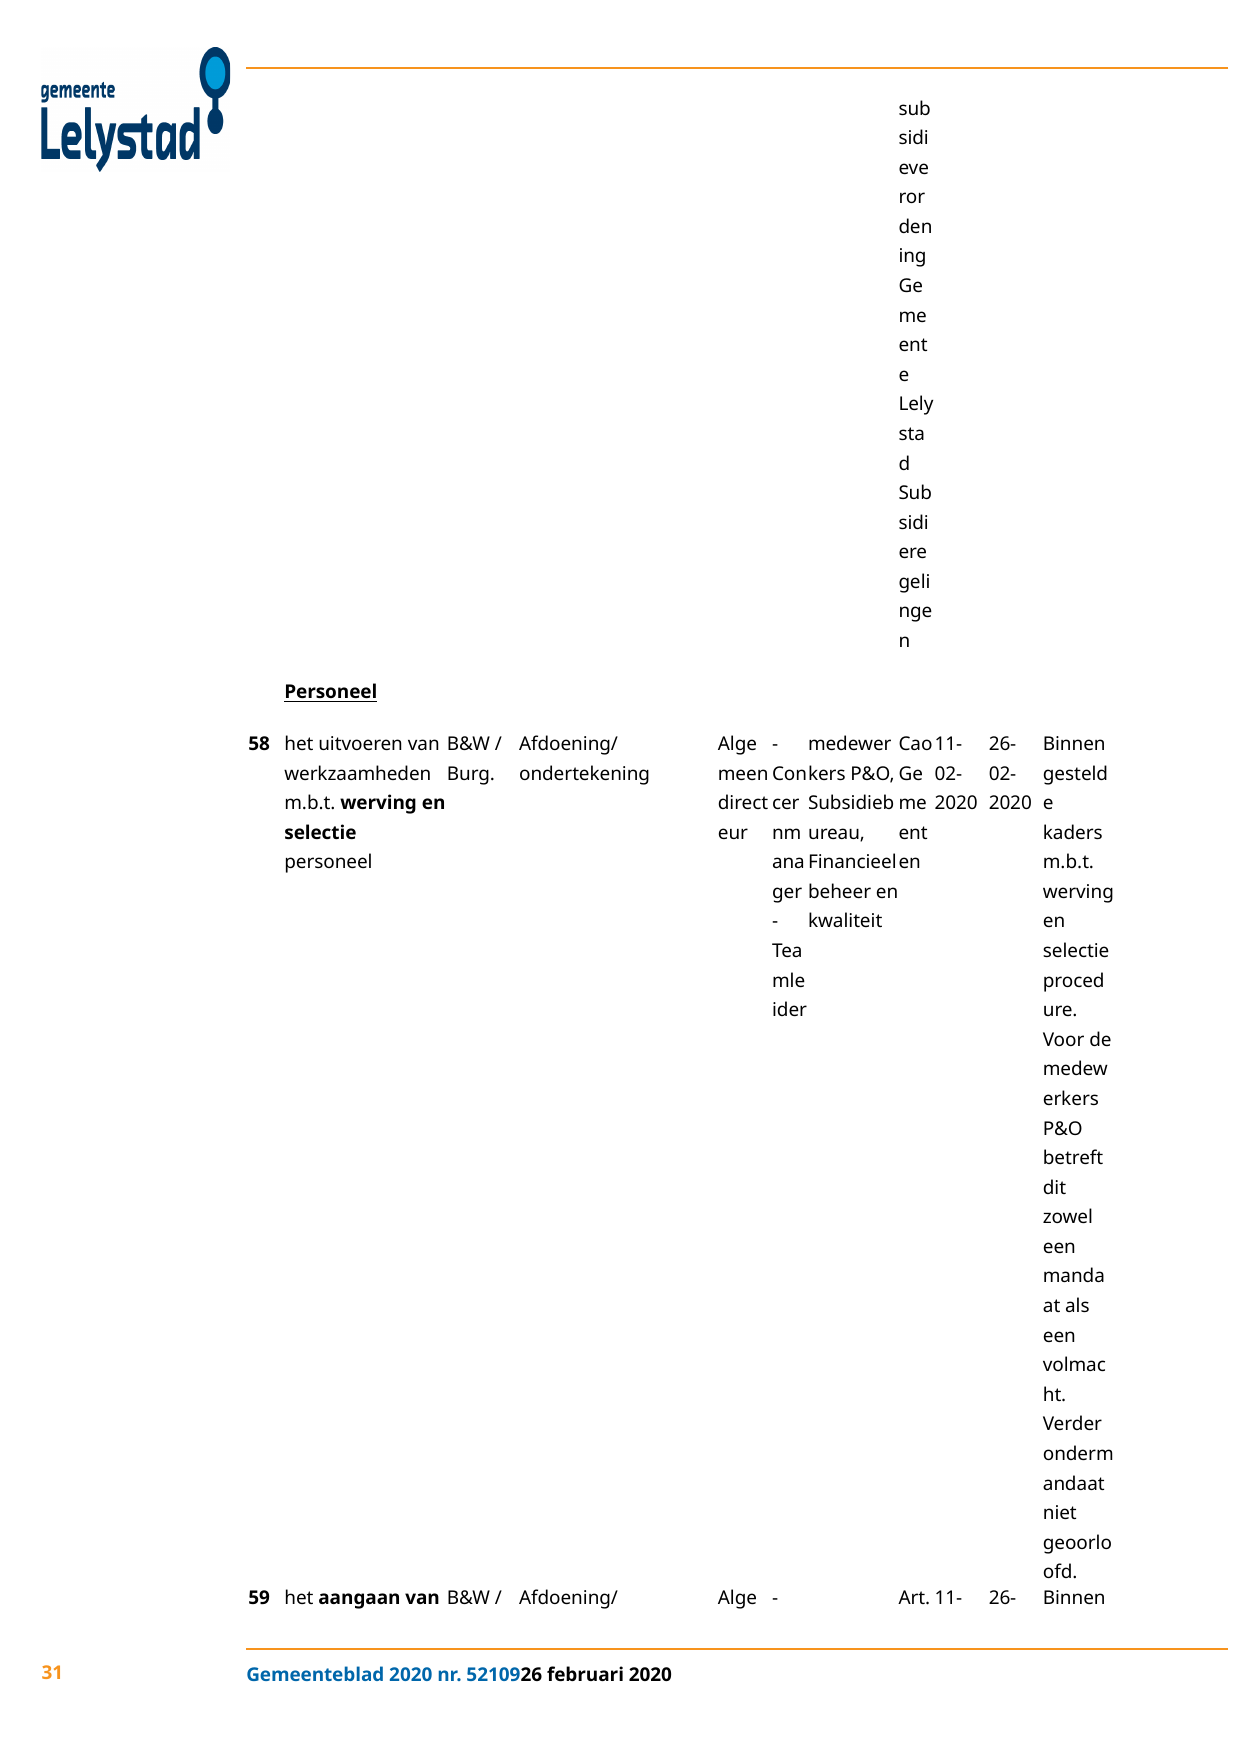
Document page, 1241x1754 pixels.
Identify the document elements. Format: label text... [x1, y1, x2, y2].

table_cell [772, 1584, 808, 1610]
table_cell Personeel [284, 679, 447, 704]
picture [41, 47, 231, 172]
table_cell [1043, 705, 1115, 730]
table_cell [718, 679, 772, 704]
table_cell [898, 653, 934, 679]
table_cell Afdoening/ondertekening [519, 730, 718, 1584]
table_cell 11- [934, 1584, 988, 1610]
table_cell 58 [248, 730, 284, 1584]
table_cell - Concernmanager - Teamleider [772, 730, 808, 1584]
table_cell [447, 653, 519, 679]
table_cell Alge [718, 1584, 772, 1610]
table_cell [519, 653, 718, 679]
table_cell [284, 705, 447, 730]
table_cell [772, 679, 808, 704]
table_cell 59 [248, 1584, 284, 1610]
table_cell [898, 679, 934, 704]
table_cell [989, 95, 1043, 653]
table_cell [718, 653, 772, 679]
table_cell Afdoening/ [519, 1584, 718, 1610]
table_cell 26-02-2020 [989, 730, 1043, 1584]
table_cell subsidieverordening Gemeente Lelystad Subsidieregelingen [898, 95, 934, 653]
table_cell Binnen [1043, 1584, 1115, 1610]
table_cell [284, 653, 447, 679]
table_cell [447, 679, 519, 704]
table_cell medewerkers P&O, Subsidiebureau, Financieel beheer en kwaliteit [808, 730, 898, 1584]
table_cell Cao Gemeenten [898, 730, 934, 1584]
table_cell [519, 679, 718, 704]
table_cell [248, 653, 284, 679]
table_cell [989, 679, 1043, 704]
table_cell B&W / [447, 1584, 519, 1610]
table_cell [934, 95, 988, 653]
table_cell Algemeen directeur [718, 730, 772, 1584]
table_cell [989, 653, 1043, 679]
table_cell Binnen gestelde kaders m.b.t. werving en selectieprocedure. Voor de medewerkers P&O betreft dit zowel een mandaat als een volmacht. Verder ondermandaat niet geoorloofd. [1043, 730, 1115, 1584]
table_cell [808, 95, 898, 653]
table_cell [1115, 730, 1152, 1584]
table_cell [808, 1584, 898, 1610]
table_cell [248, 679, 284, 704]
table_cell [898, 705, 934, 730]
table_cell [1043, 653, 1115, 679]
table_cell [1115, 1584, 1152, 1610]
table_cell [447, 705, 519, 730]
table_cell Art. [898, 1584, 934, 1610]
table_cell [934, 679, 988, 704]
table_cell [447, 95, 519, 653]
table_cell [248, 95, 284, 653]
table_cell het uitvoeren van werkzaamheden m.b.t. werving en selectie personeel [284, 730, 447, 1584]
table_cell [808, 653, 898, 679]
table_cell 11-02-2020 [934, 730, 988, 1584]
table_cell [519, 705, 718, 730]
table_cell [1115, 653, 1152, 679]
table_cell [1043, 95, 1115, 653]
table_cell [772, 653, 808, 679]
table_cell [718, 705, 772, 730]
table_cell [934, 705, 988, 730]
table_cell [519, 95, 718, 653]
table_cell [808, 679, 898, 704]
table_cell [1115, 679, 1152, 704]
table_cell [1115, 95, 1152, 653]
table_cell [718, 95, 772, 653]
table_cell het aangaan van [284, 1584, 447, 1610]
table_cell [772, 95, 808, 653]
table_cell [1043, 679, 1115, 704]
table_cell B&W / Burg. [447, 730, 519, 1584]
table_cell [248, 705, 284, 730]
table_cell [772, 705, 808, 730]
table_cell [989, 705, 1043, 730]
table_cell 26- [989, 1584, 1043, 1610]
table_cell [284, 95, 447, 653]
table_cell [808, 705, 898, 730]
table_cell [934, 653, 988, 679]
table_cell [1115, 705, 1152, 730]
